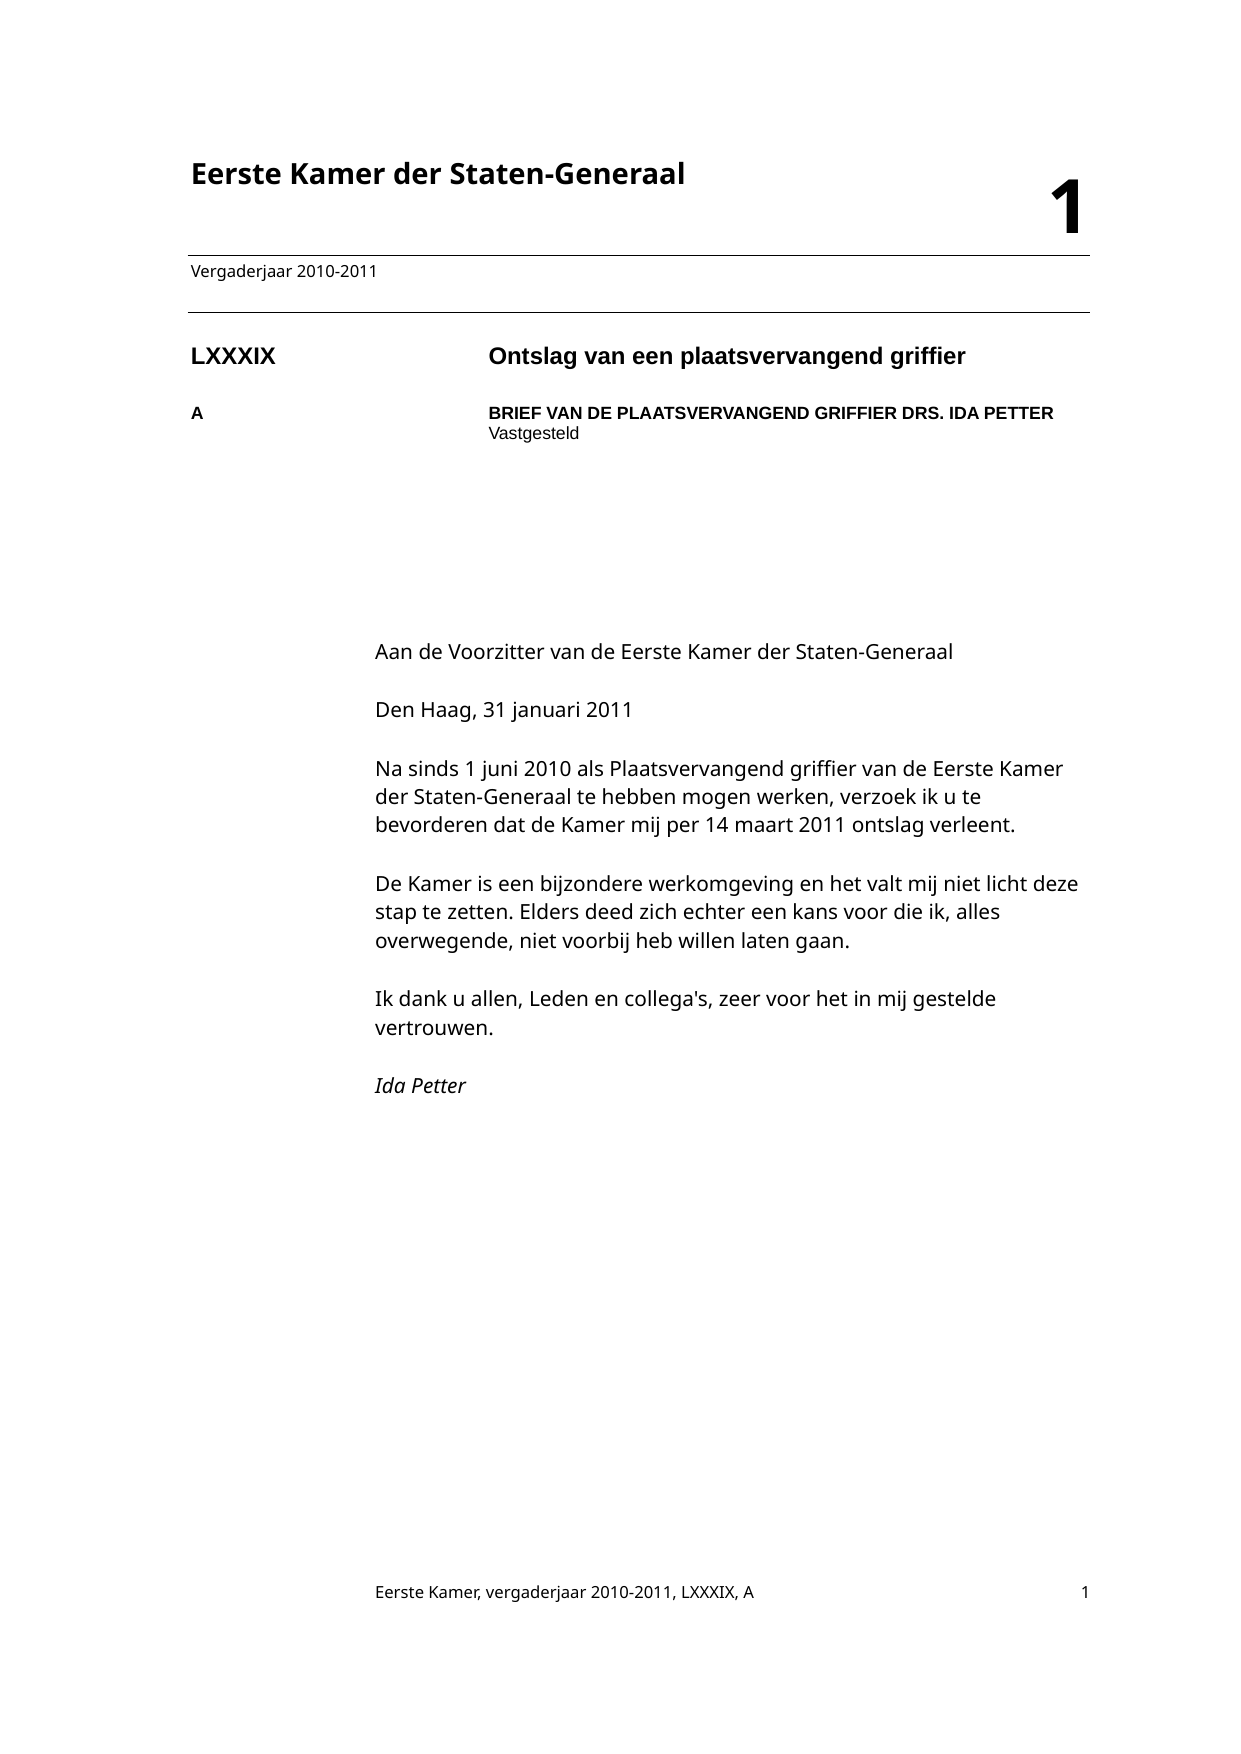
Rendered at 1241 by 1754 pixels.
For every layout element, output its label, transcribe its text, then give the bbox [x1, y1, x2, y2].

table_cell [485, 313, 1090, 339]
table_cell Ontslag van een plaatsvervangend griffier [485, 339, 1090, 399]
table_header Eerste Kamer der Staten-Generaal [188, 150, 909, 255]
text Na sinds 1 juni 2010 als Plaatsvervangend griffier van de Eerste Kamer der Staten-Generaal te hebben mogen werken, verzoek ik u te bevorderen dat de Kamer mij per 14 maart 2011 ontslag verleent. [375, 754, 1090, 839]
text De Kamer is een bijzondere werkomgeving en het valt mij niet licht deze stap te zetten. Elders deed zich echter een kans voor die ik, alles overwegende, niet voorbij heb willen laten gaan. [375, 869, 1090, 954]
text Aan de Voorzitter van de Eerste Kamer der Staten-Generaal [375, 637, 1090, 665]
text Den Haag, 31 januari 2011 [375, 695, 1090, 724]
table_cell [485, 256, 1090, 312]
table_cell BRIEF VAN DE PLAATSVERVANGEND GRIFFIER DRS. IDA PETTER Vastgesteld [485, 399, 1090, 518]
text Ida Petter [375, 1071, 1090, 1100]
table_cell Vergaderjaar 2010-2011 [188, 256, 485, 312]
table_cell [188, 313, 485, 339]
table_cell A [188, 399, 485, 518]
table_cell LXXXIX [188, 339, 485, 399]
table_header 1 [910, 150, 1090, 255]
text Ik dank u allen, Leden en collega's, zeer voor het in mij gestelde vertrouwen. [375, 984, 1090, 1041]
